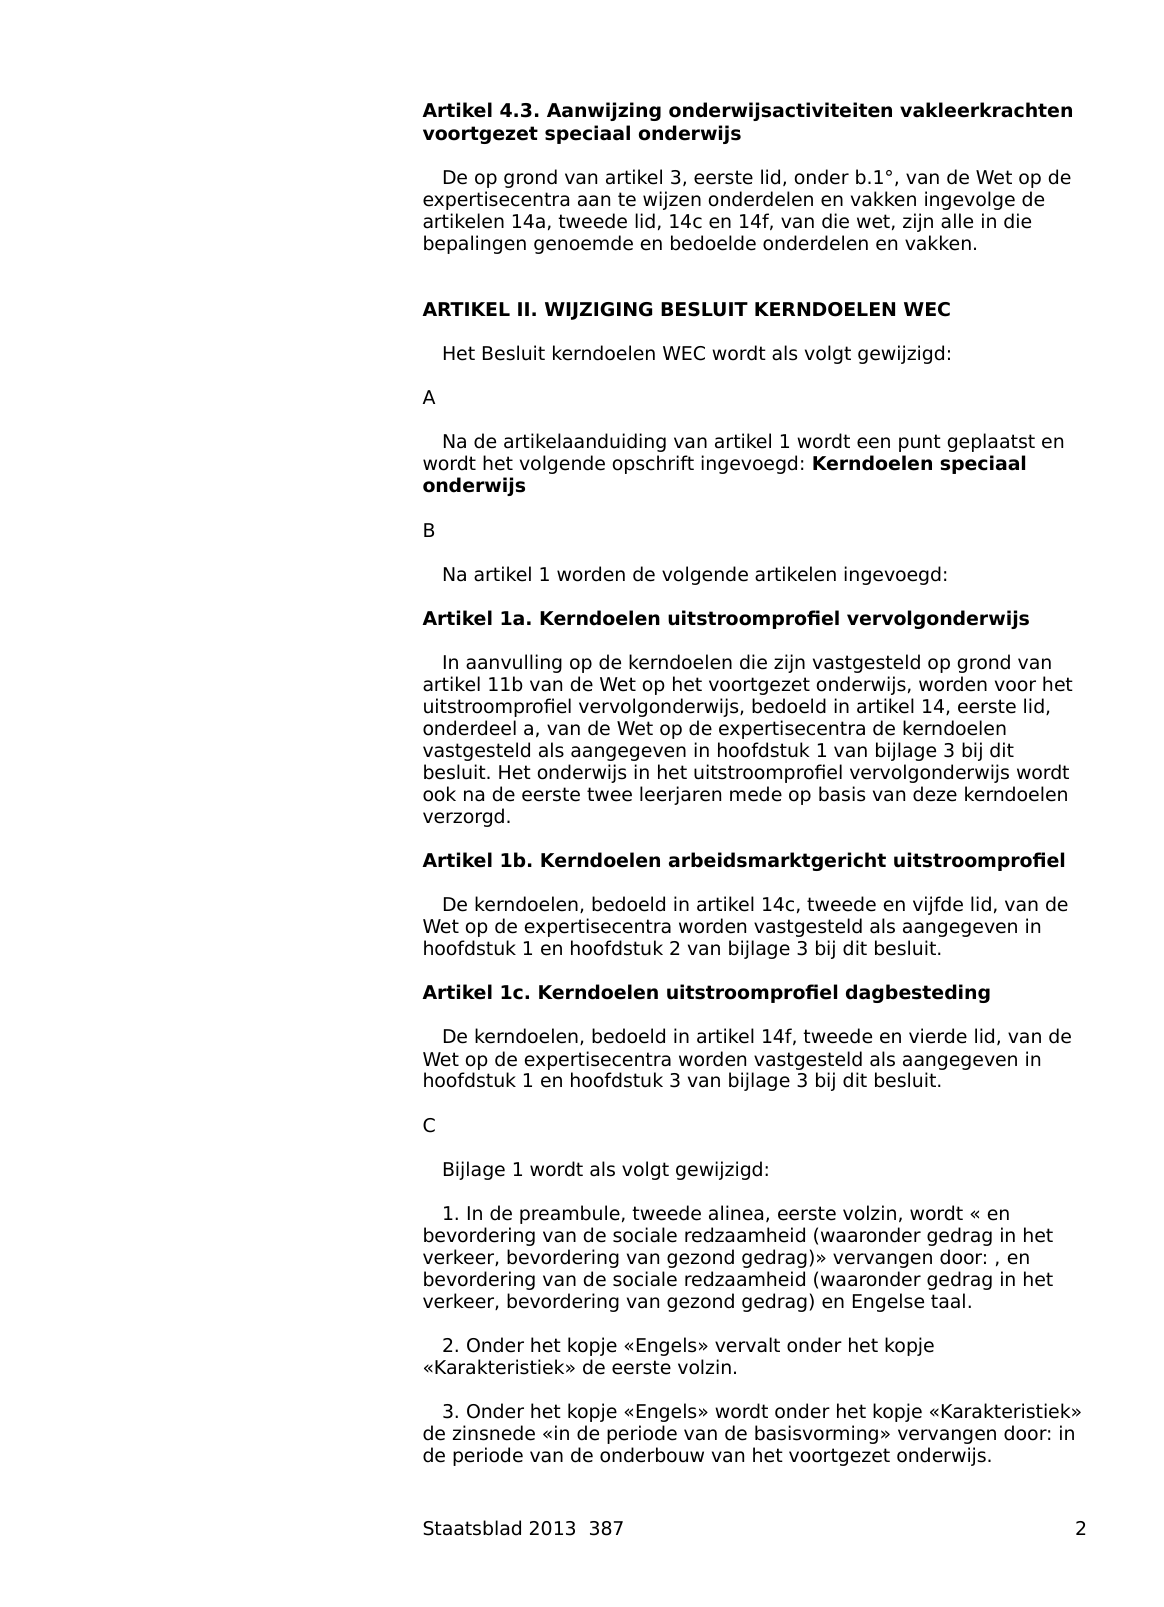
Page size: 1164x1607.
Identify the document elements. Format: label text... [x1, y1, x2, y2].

subtitle Artikel 1b. Kerndoelen arbeidsmarktgericht uitstroomprofiel [422, 850, 1087, 872]
text 1. In de preambule, tweede alinea, eerste volzin, wordt « en bevordering van de sociale redzaamheid (waaronder gedrag in het verkeer, bevordering van gezond gedrag)» vervangen door: , en bevordering van de sociale redzaamheid (waaronder gedrag in het verkeer, bevordering van gezond gedrag) en Engelse taal. [422, 1203, 1087, 1313]
text C [422, 1114, 1087, 1137]
subtitle Artikel 1c. Kerndoelen uitstroomprofiel dagbesteding [422, 982, 1087, 1004]
text De kerndoelen, bedoeld in artikel 14c, tweede en vijfde lid, van de Wet op de expertisecentra worden vastgesteld als aangegeven in hoofdstuk 1 en hoofdstuk 2 van bijlage 3 bij dit besluit. [422, 894, 1087, 960]
text 2. Onder het kopje «Engels» vervalt onder het kopje «Karakteristiek» de eerste volzin. [422, 1335, 1087, 1379]
text Na de artikelaanduiding van artikel 1 wordt een punt geplaatst en wordt het volgende opschrift ingevoegd: Kerndoelen speciaal onderwijs [422, 431, 1087, 497]
text B [422, 519, 1087, 541]
subtitle Artikel 4.3. Aanwijzing onderwijsactiviteiten vakleerkrachten voortgezet speciaal onderwijs [422, 100, 1087, 144]
text A [422, 387, 1087, 409]
subtitle ARTIKEL II. WIJZIGING BESLUIT KERNDOELEN WEC [422, 299, 1087, 321]
text Na artikel 1 worden de volgende artikelen ingevoegd: [422, 564, 1087, 586]
subtitle Artikel 1a. Kerndoelen uitstroomprofiel vervolgonderwijs [422, 608, 1087, 630]
text In aanvulling op de kerndoelen die zijn vastgesteld op grond van artikel 11b van de Wet op het voortgezet onderwijs, worden voor het uitstroomprofiel vervolgonderwijs, bedoeld in artikel 14, eerste lid, onderdeel a, van de Wet op de expertisecentra de kerndoelen vastgesteld als aangegeven in hoofdstuk 1 van bijlage 3 bij dit besluit. Het onderwijs in het uitstroomprofiel vervolgonderwijs wordt ook na de eerste twee leerjaren mede op basis van deze kerndoelen verzorgd. [422, 652, 1087, 828]
text De op grond van artikel 3, eerste lid, onder b.1°, van de Wet op de expertisecentra aan te wijzen onderdelen en vakken ingevolge de artikelen 14a, tweede lid, 14c en 14f, van die wet, zijn alle in die bepalingen genoemde en bedoelde onderdelen en vakken. [422, 167, 1087, 254]
text Het Besluit kerndoelen WEC wordt als volgt gewijzigd: [422, 343, 1087, 365]
text Bijlage 1 wordt als volgt gewijzigd: [422, 1159, 1087, 1181]
text 3. Onder het kopje «Engels» wordt onder het kopje «Karakteristiek» de zinsnede «in de periode van de basisvorming» vervangen door: in de periode van de onderbouw van het voortgezet onderwijs. [422, 1401, 1087, 1467]
text De kerndoelen, bedoeld in artikel 14f, tweede en vierde lid, van de Wet op de expertisecentra worden vastgesteld als aangegeven in hoofdstuk 1 en hoofdstuk 3 van bijlage 3 bij dit besluit. [422, 1026, 1087, 1092]
